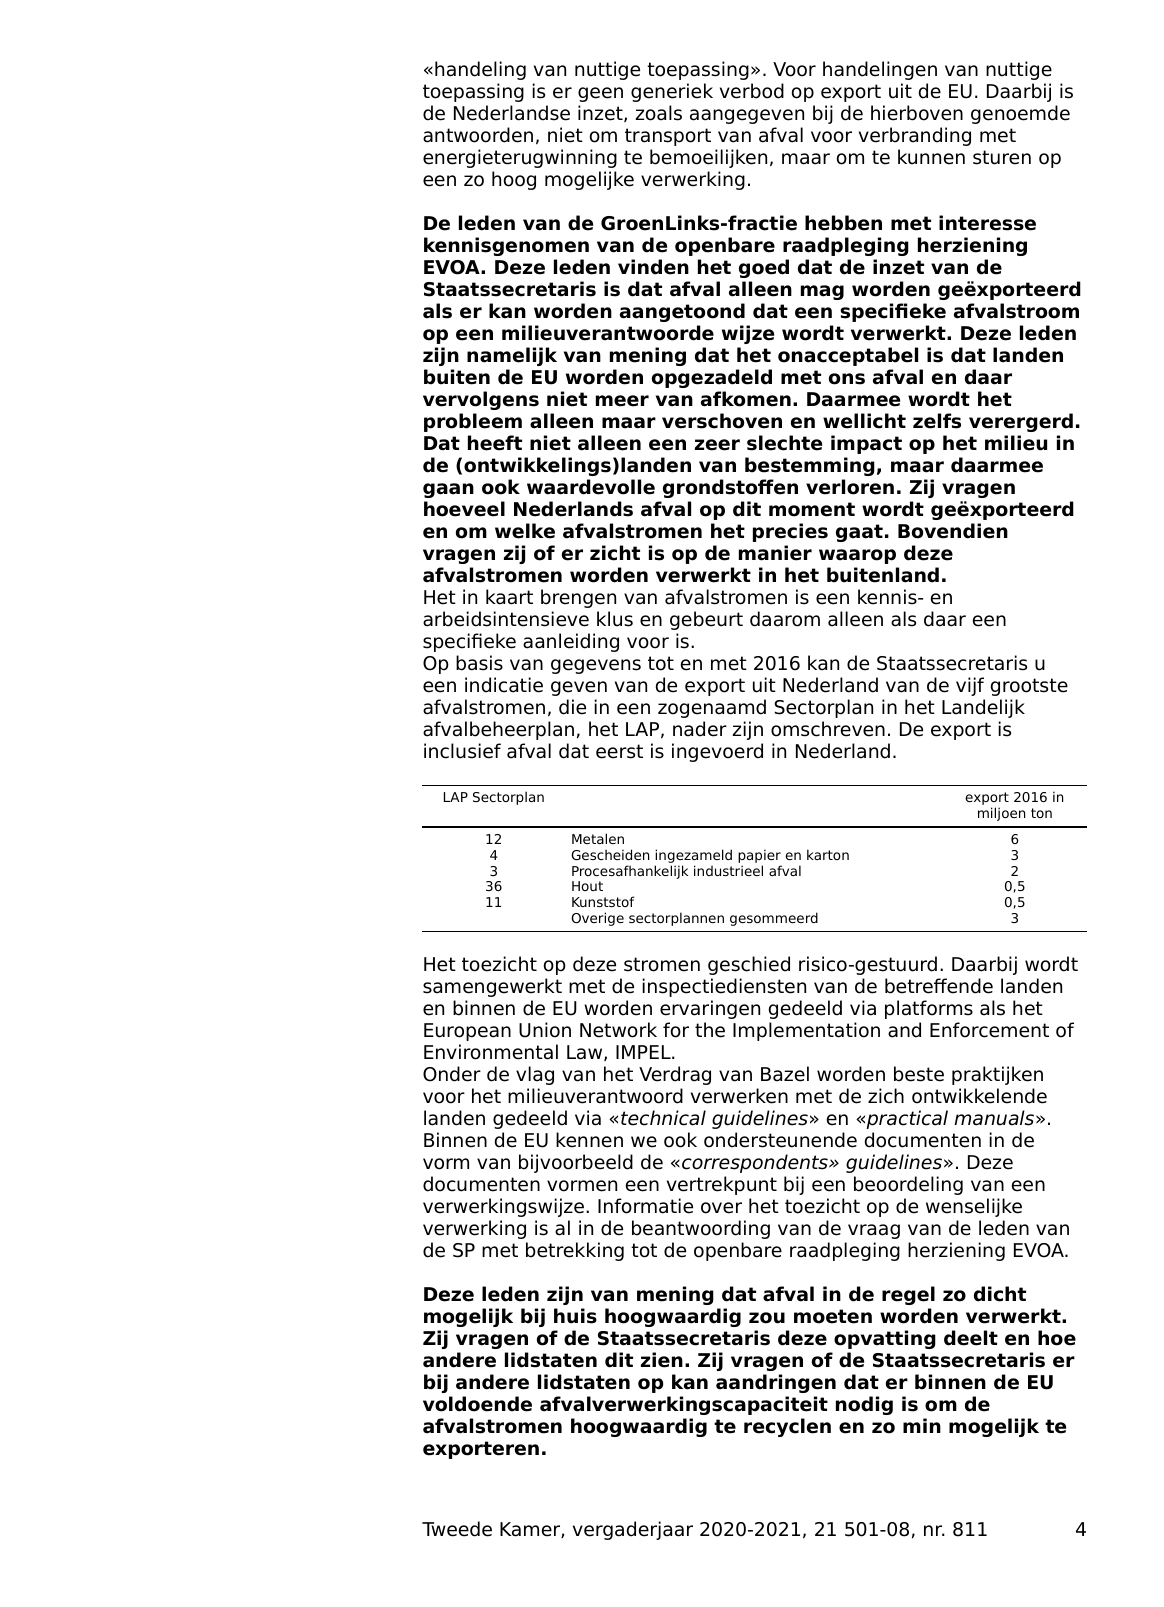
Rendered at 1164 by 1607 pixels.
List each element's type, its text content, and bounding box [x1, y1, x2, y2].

table_header export 2016 in miljoen ton [943, 786, 1087, 826]
table_cell 0,5 [943, 879, 1087, 895]
table_cell 3 [943, 848, 1087, 863]
table_cell Kunststof [565, 895, 943, 911]
text Onder de vlag van het Verdrag van Bazel worden beste praktijken voor het milieuverantwoord verwerken met de zich ontwikkelende landen gedeeld via «technical guidelines» en «practical manuals». Binnen de EU kennen we ook ondersteunende documenten in de vorm van bijvoorbeeld de «correspondents» guidelines». Deze documenten vormen een vertrekpunt bij een beoordeling van een verwerkingswijze. Informatie over het toezicht op de wenselijke verwerking is al in de beantwoording van de vraag van de leden van de SP met betrekking tot de openbare raadpleging herziening EVOA. [422, 1064, 1087, 1262]
text «handeling van nuttige toepassing». Voor handelingen van nuttige toepassing is er geen generiek verbod op export uit de EU. Daarbij is de Nederlandse inzet, zoals aangegeven bij de hierboven genoemde antwoorden, niet om transport van afval voor verbranding met energieterugwinning te bemoeilijken, maar om te kunnen sturen op een zo hoog mogelijke verwerking. [422, 59, 1087, 191]
text Het toezicht op deze stromen geschied risico-gestuurd. Daarbij wordt samengewerkt met de inspectiediensten van de betreffende landen en binnen de EU worden ervaringen gedeeld via platforms als het European Union Network for the Implementation and Enforcement of Environmental Law, IMPEL. [422, 954, 1087, 1064]
text Deze leden zijn van mening dat afval in de regel zo dicht mogelijk bij huis hoogwaardig zou moeten worden verwerkt. Zij vragen of de Staatssecretaris deze opvatting deelt en hoe andere lidstaten dit zien. Zij vragen of de Staatssecretaris er bij andere lidstaten op kan aandringen dat er binnen de EU voldoende afvalverwerkingscapaciteit nodig is om de afvalstromen hoogwaardig te recyclen en zo min mogelijk te exporteren. [422, 1284, 1087, 1460]
table_cell 2 [943, 864, 1087, 879]
table_cell 3 [422, 864, 565, 879]
table_header [565, 786, 943, 826]
table_cell 11 [422, 895, 565, 911]
table_cell Hout [565, 879, 943, 895]
table_cell Metalen [565, 828, 943, 848]
table_cell 6 [943, 828, 1087, 848]
table_header LAP Sectorplan [422, 786, 565, 826]
table_cell 3 [943, 911, 1087, 931]
text De leden van de GroenLinks-fractie hebben met interesse kennisgenomen van de openbare raadpleging herziening EVOA. Deze leden vinden het goed dat de inzet van de Staatssecretaris is dat afval alleen mag worden geëxporteerd als er kan worden aangetoond dat een specifieke afvalstroom op een milieuverantwoorde wijze wordt verwerkt. Deze leden zijn namelijk van mening dat het onacceptabel is dat landen buiten de EU worden opgezadeld met ons afval en daar vervolgens niet meer van afkomen. Daarmee wordt het probleem alleen maar verschoven en wellicht zelfs verergerd. Dat heeft niet alleen een zeer slechte impact op het milieu in de (ontwikkelings)landen van bestemming, maar daarmee gaan ook waardevolle grondstoffen verloren. Zij vragen hoeveel Nederlands afval op dit moment wordt geëxporteerd en om welke afvalstromen het precies gaat. Bovendien vragen zij of er zicht is op de manier waarop deze afvalstromen worden verwerkt in het buitenland. [422, 213, 1087, 587]
text Het in kaart brengen van afvalstromen is een kennis- en arbeidsintensieve klus en gebeurt daarom alleen als daar een specifieke aanleiding voor is. [422, 587, 1087, 653]
table_cell Gescheiden ingezameld papier en karton [565, 848, 943, 863]
table_cell Procesafhankelijk industrieel afval [565, 864, 943, 879]
table_cell Overige sectorplannen gesommeerd [565, 911, 943, 931]
table_cell [422, 911, 565, 931]
table_cell 4 [422, 848, 565, 863]
table_cell 36 [422, 879, 565, 895]
text Op basis van gegevens tot en met 2016 kan de Staatssecretaris u een indicatie geven van de export uit Nederland van de vijf grootste afvalstromen, die in een zogenaamd Sectorplan in het Landelijk afvalbeheerplan, het LAP, nader zijn omschreven. De export is inclusief afval dat eerst is ingevoerd in Nederland. [422, 653, 1087, 763]
table_cell 0,5 [943, 895, 1087, 911]
table_cell 12 [422, 828, 565, 848]
